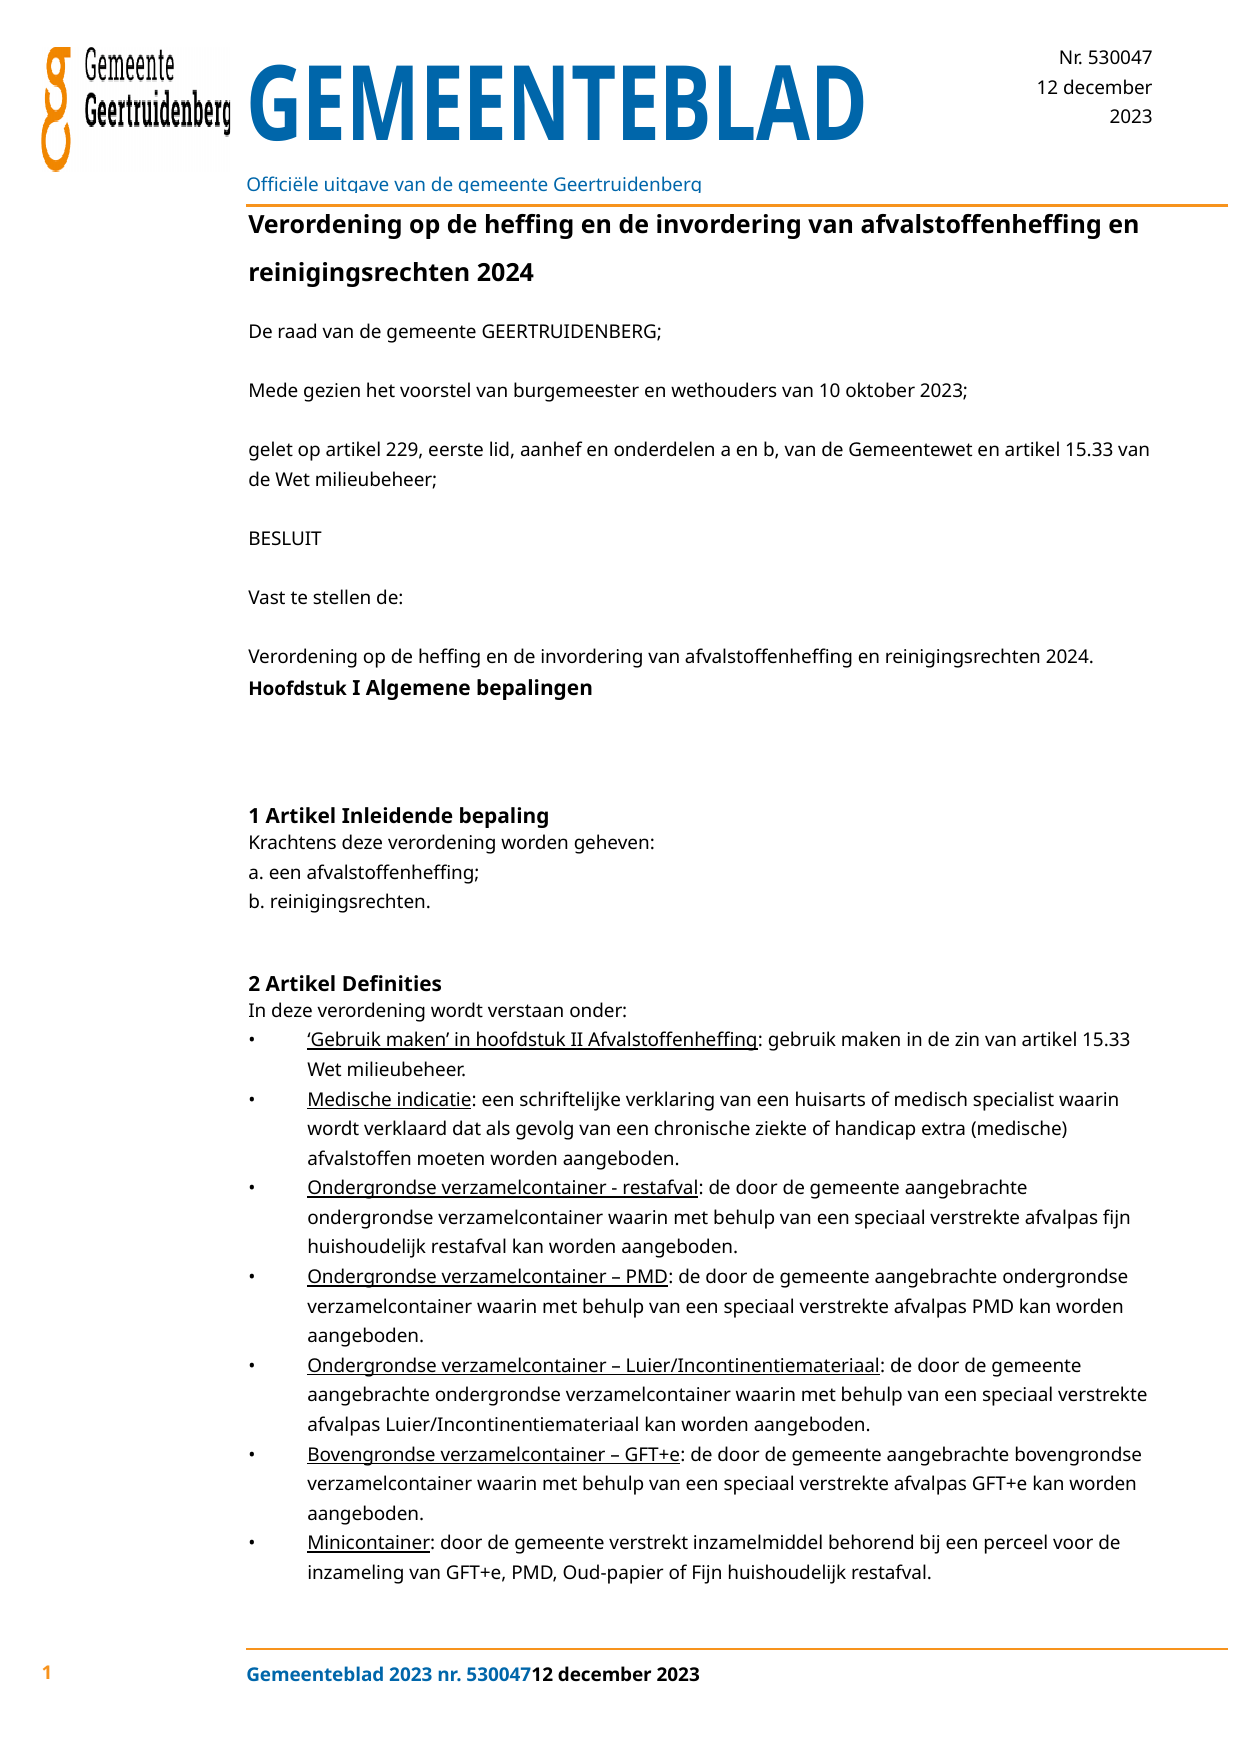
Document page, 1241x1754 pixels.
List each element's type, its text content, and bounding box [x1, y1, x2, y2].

text Mede gezien het voorstel van burgemeester en wethouders van 10 oktober 2023; [248, 377, 1152, 403]
text a. een afvalstoffenheffing; [248, 859, 1152, 885]
picture [41, 47, 231, 172]
list Medische indicatie: een schriftelijke verklaring van een huisarts of medisch specialist waarin wordt verklaard dat als gevolg van een chronische ziekte of handicap extra (medische) afvalstoffen moeten worden aangeboden. [248, 1086, 1152, 1171]
list Ondergrondse verzamelcontainer – Luier/Incontinentiemateriaal: de door de gemeente aangebrachte ondergrondse verzamelcontainer waarin met behulp van een speciaal verstrekte afvalpas Luier/Incontinentiemateriaal kan worden aangeboden. [248, 1352, 1152, 1437]
text BESLUIT [248, 525, 1152, 551]
text b. reinigingsrechten. [248, 889, 1152, 914]
text In deze verordening wordt verstaan onder: [248, 997, 1152, 1023]
text Verordening op de heffing en de invordering van afvalstoffenheffing en reinigingsrechten 2024 [248, 207, 1152, 288]
text Krachtens deze verordening worden geheven: [248, 829, 1152, 855]
list Ondergrondse verzamelcontainer – PMD: de door de gemeente aangebrachte ondergrondse verzamelcontainer waarin met behulp van een speciaal verstrekte afvalpas PMD kan worden aangeboden. [248, 1263, 1152, 1348]
text gelet op artikel 229, eerste lid, aanhef en onderdelen a en b, van de Gemeentewet en artikel 15.33 van de Wet milieubeheer; [248, 436, 1152, 492]
list Minicontainer: door de gemeente verstrekt inzamelmiddel behorend bij een perceel voor de inzameling van GFT+e, PMD, Oud-papier of Fijn huishoudelijk restafval. [248, 1529, 1152, 1585]
text Vast te stellen de: [248, 584, 1152, 610]
list Ondergrondse verzamelcontainer - restafval: de door de gemeente aangebrachte ondergrondse verzamelcontainer waarin met behulp van een speciaal verstrekte afvalpas fijn huishoudelijk restafval kan worden aangeboden. [248, 1174, 1152, 1259]
list Bovengrondse verzamelcontainer – GFT+e: de door de gemeente aangebrachte bovengrondse verzamelcontainer waarin met behulp van een speciaal verstrekte afvalpas GFT+e kan worden aangeboden. [248, 1441, 1152, 1526]
list ‘Gebruik maken’ in hoofdstuk II Afvalstoffenheffing: gebruik maken in de zin van artikel 15.33 Wet milieubeheer. [248, 1027, 1152, 1082]
text Verordening op de heffing en de invordering van afvalstoffenheffing en reinigingsrechten 2024. [248, 643, 1152, 669]
text Hoofdstuk I Algemene bepalingen [248, 673, 1152, 701]
text 1 Artikel Inleidende bepaling [248, 801, 1152, 829]
text 2 Artikel Definities [248, 969, 1152, 997]
text De raad van de gemeente GEERTRUIDENBERG; [248, 318, 1152, 344]
